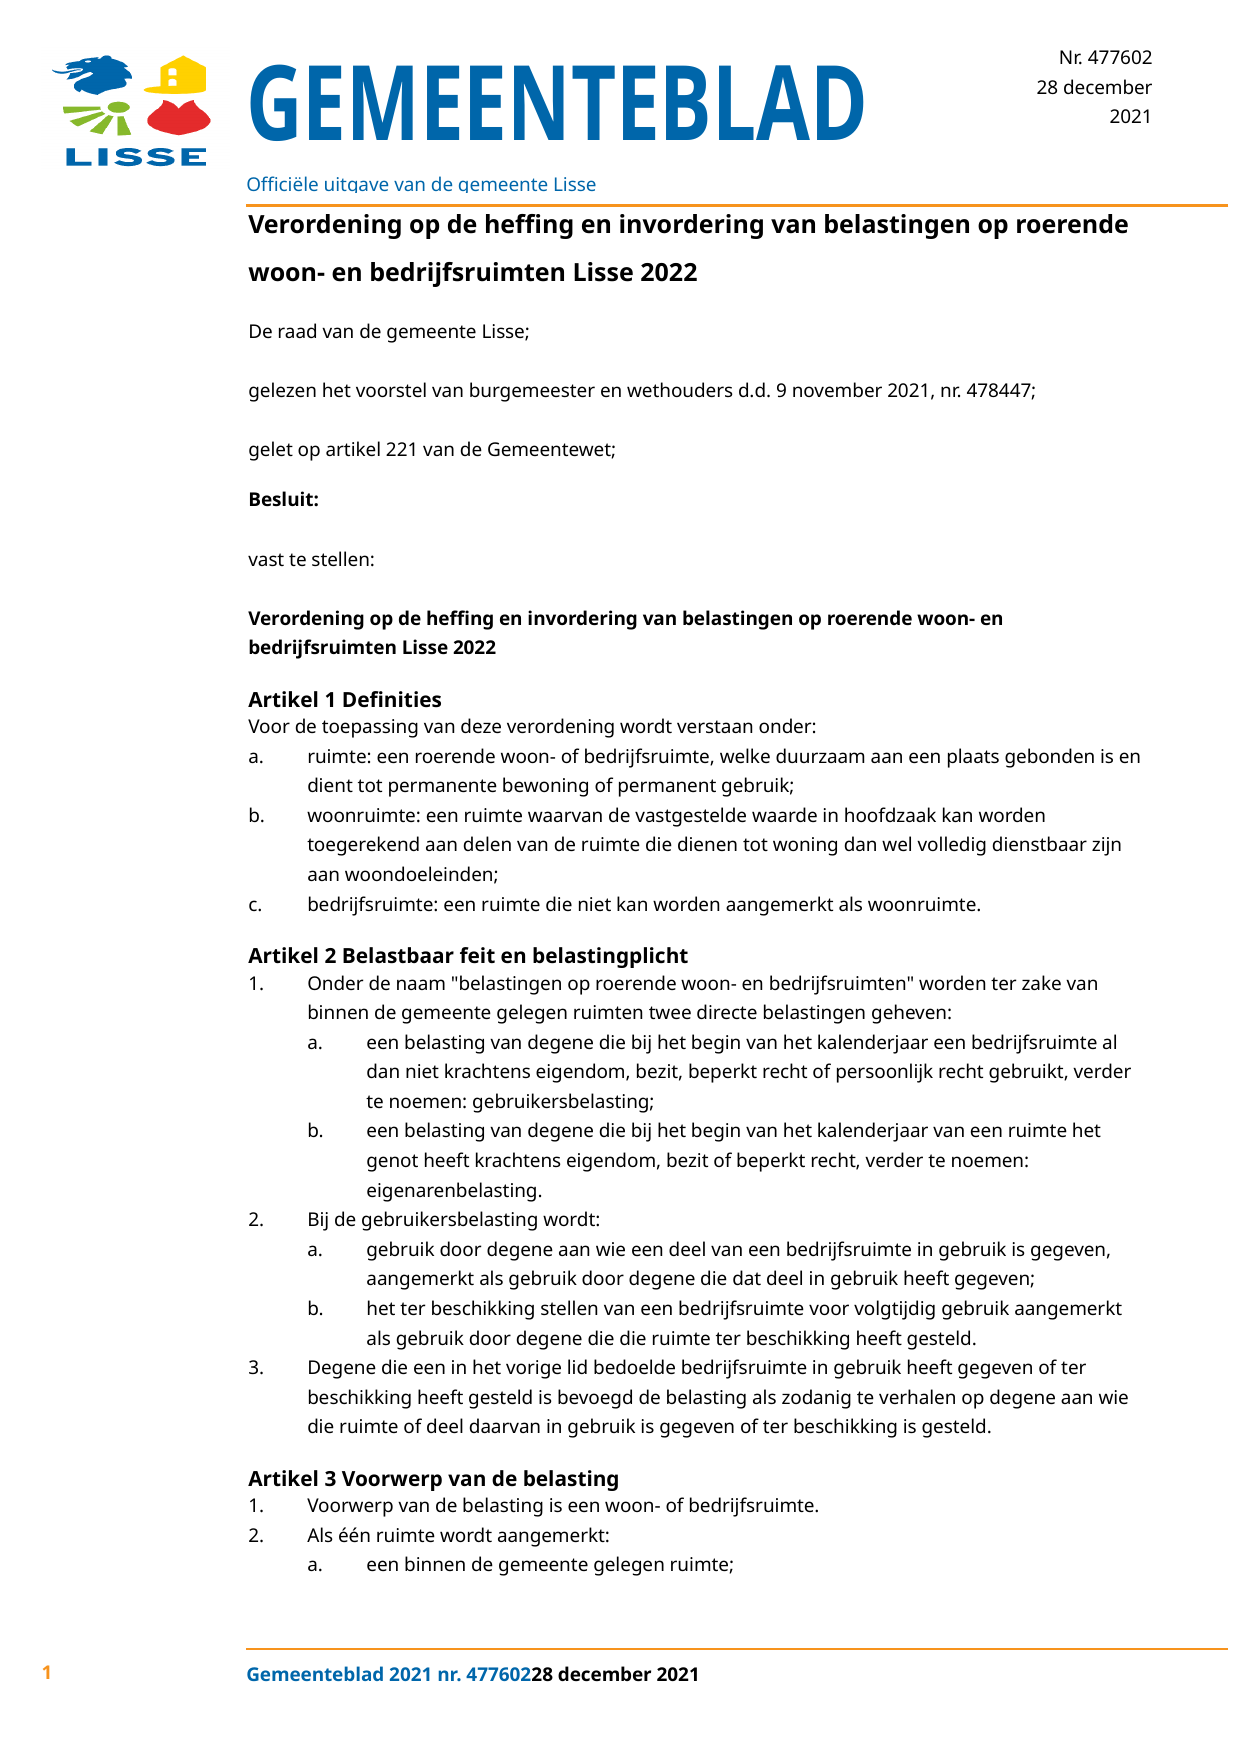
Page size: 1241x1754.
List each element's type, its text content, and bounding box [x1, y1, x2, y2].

text Voor de toepassing van deze verordening wordt verstaan onder: [248, 713, 1152, 739]
text Verordening op de heffing en invordering van belastingen op roerende woon- en bedrijfsruimten Lisse 2022 [248, 207, 1152, 288]
list Voorwerp van de belasting is een woon- of bedrijfsruimte. [248, 1492, 1152, 1518]
list ruimte: een roerende woon- of bedrijfsruimte, welke duurzaam aan een plaats gebonden is en dient tot permanente bewoning of permanent gebruik; [248, 743, 1152, 798]
list een belasting van degene die bij het begin van het kalenderjaar een bedrijfsruimte al dan niet krachtens eigendom, bezit, beperkt recht of persoonlijk recht gebruikt, verder te noemen: gebruikersbelasting; [307, 1029, 1152, 1114]
text Besluit: [248, 487, 1152, 512]
list een belasting van degene die bij het begin van het kalenderjaar van een ruimte het genot heeft krachtens eigendom, bezit of beperkt recht, verder te noemen: eigenarenbelasting. [307, 1118, 1152, 1202]
list Bij de gebruikersbelasting wordt: [248, 1206, 1152, 1232]
text Artikel 2 Belastbaar feit en belastingplicht [248, 941, 1152, 970]
text gelezen het voorstel van burgemeester en wethouders d.d. 9 november 2021, nr. 478447; [248, 377, 1152, 403]
text vast te stellen: [248, 546, 1152, 571]
picture [41, 47, 231, 172]
list bedrijfsruimte: een ruimte die niet kan worden aangemerkt als woonruimte. [248, 891, 1152, 917]
text De raad van de gemeente Lisse; [248, 318, 1152, 344]
list gebruik door degene aan wie een deel van een bedrijfsruimte in gebruik is gegeven, aangemerkt als gebruik door degene die dat deel in gebruik heeft gegeven; [307, 1236, 1152, 1291]
text Artikel 1 Definities [248, 685, 1152, 713]
list woonruimte: een ruimte waarvan de vastgestelde waarde in hoofdzaak kan worden toegerekend aan delen van de ruimte die dienen tot woning dan wel volledig dienstbaar zijn aan woondoeleinden; [248, 802, 1152, 887]
list Degene die een in het vorige lid bedoelde bedrijfsruimte in gebruik heeft gegeven of ter beschikking heeft gesteld is bevoegd de belasting als zodanig te verhalen op degene aan wie die ruimte of deel daarvan in gebruik is gegeven of ter beschikking is gesteld. [248, 1354, 1152, 1439]
list Onder de naam "belastingen op roerende woon- en bedrijfsruimten" worden ter zake van binnen de gemeente gelegen ruimten twee directe belastingen geheven: [248, 970, 1152, 1025]
list een binnen de gemeente gelegen ruimte; [307, 1551, 1152, 1577]
text Verordening op de heffing en invordering van belastingen op roerende woon- en bedrijfsruimten Lisse 2022 [248, 605, 1152, 660]
text gelet op artikel 221 van de Gemeentewet; [248, 436, 1152, 462]
text Artikel 3 Voorwerp van de belasting [248, 1464, 1152, 1492]
list het ter beschikking stellen van een bedrijfsruimte voor volgtijdig gebruik aangemerkt als gebruik door degene die die ruimte ter beschikking heeft gesteld. [307, 1295, 1152, 1350]
list Als één ruimte wordt aangemerkt: [248, 1522, 1152, 1548]
